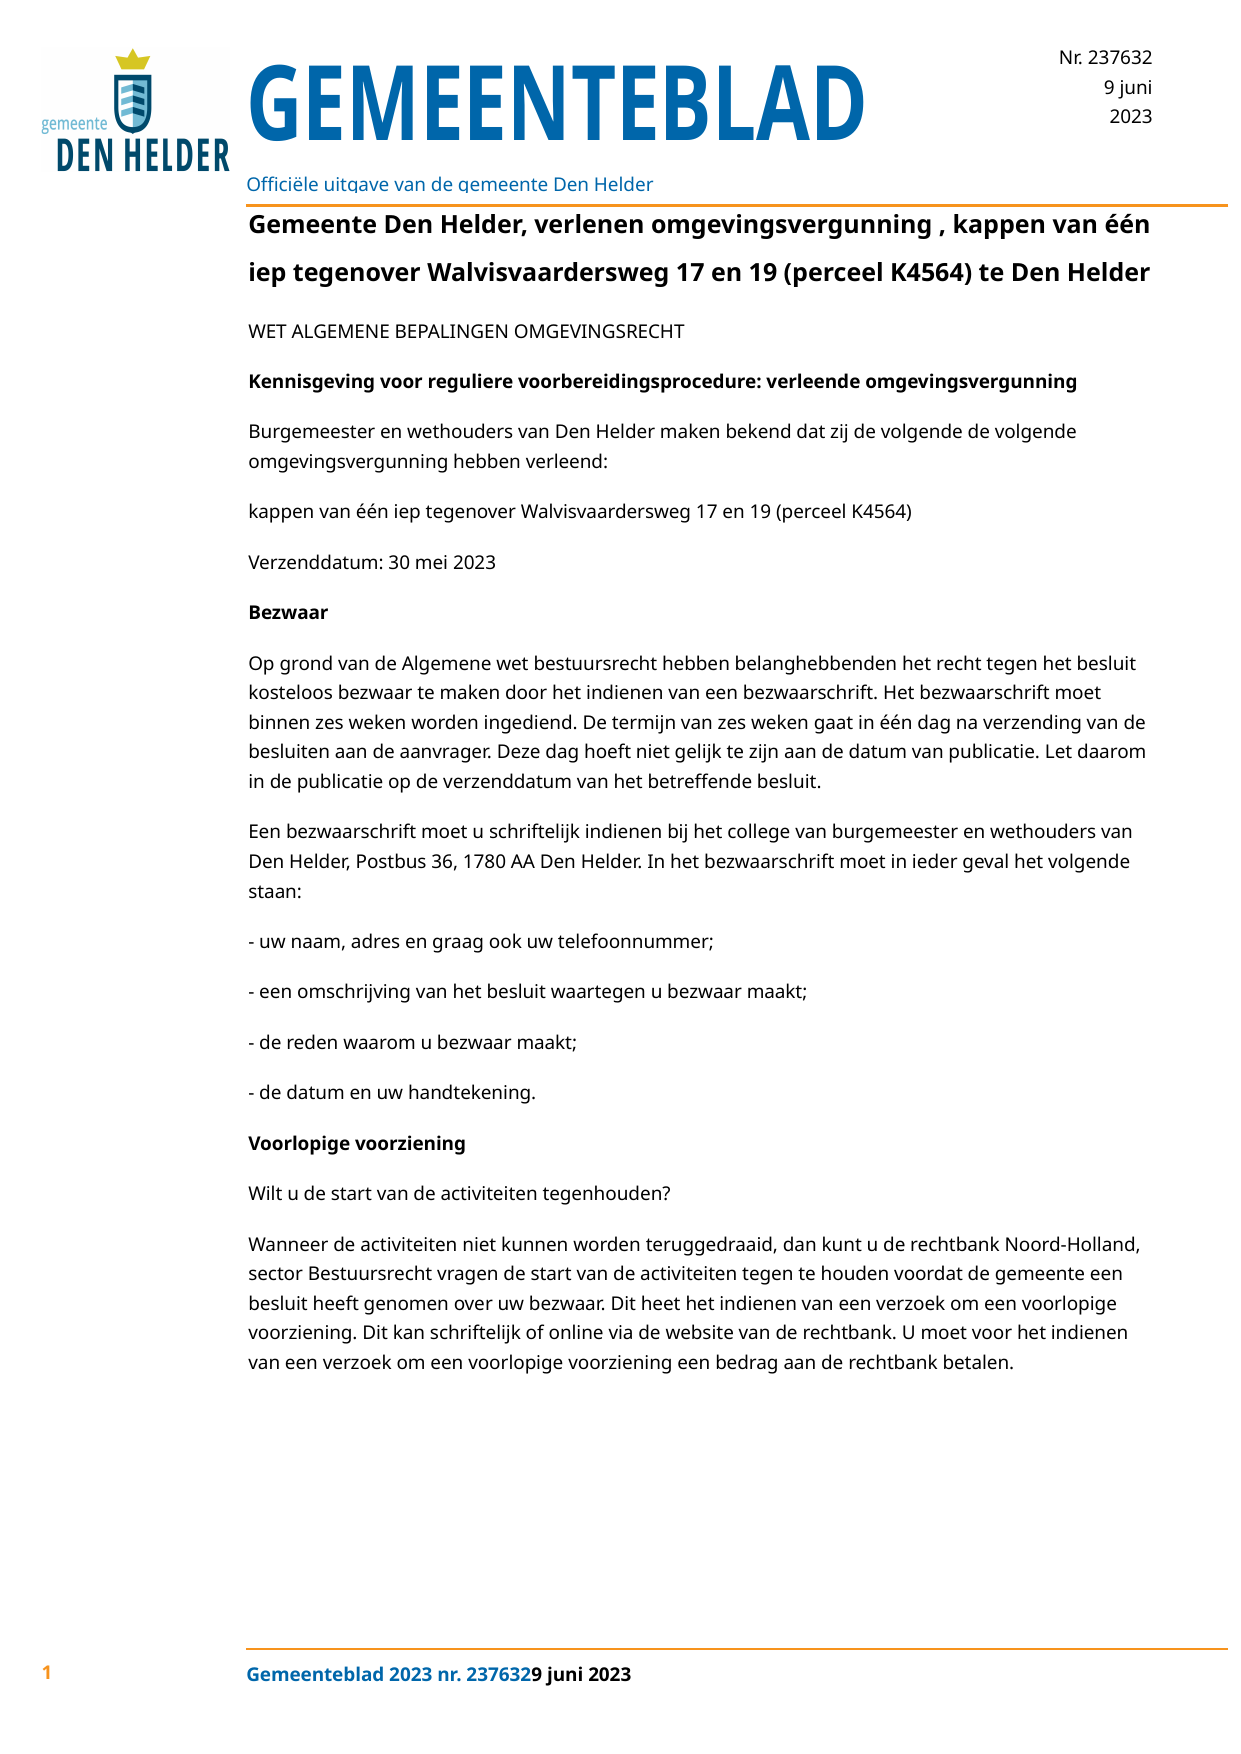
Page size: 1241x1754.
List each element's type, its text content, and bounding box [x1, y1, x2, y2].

text kappen van één iep tegenover Walvisvaardersweg 17 en 19 (perceel K4564) [248, 499, 1152, 524]
text - de reden waarom u bezwaar maakt; [248, 1029, 1152, 1055]
text WET ALGEMENE BEPALINGEN OMGEVINGSRECHT [248, 318, 1152, 344]
picture [130, 157, 135, 172]
text - een omschrijving van het besluit waartegen u bezwaar maakt; [248, 979, 1152, 1004]
text Wilt u de start van de activiteiten tegenhouden? [248, 1180, 1152, 1206]
text Op grond van de Algemene wet bestuursrecht hebben belanghebbenden het recht tegen het besluit kosteloos bezwaar te maken door het indienen van een bezwaarschrift. Het bezwaarschrift moet binnen zes weken worden ingediend. De termijn van zes weken gaat in één dag na verzending van de besluiten aan de aanvrager. Deze dag hoeft niet gelijk te zijn aan de datum van publicatie. Let daarom in de publicatie op de verzenddatum van het betreffende besluit. [248, 650, 1152, 794]
text - uw naam, adres en graag ook uw telefoonnummer; [248, 928, 1152, 954]
text Verzenddatum: 30 mei 2023 [248, 549, 1152, 575]
text Kennisgeving voor reguliere voorbereidingsprocedure: verleende omgevingsvergunning [248, 368, 1152, 394]
text Wanneer de activiteiten niet kunnen worden teruggedraaid, dan kunt u de rechtbank Noord-Holland, sector Bestuursrecht vragen de start van de activiteiten tegen te houden voordat de gemeente een besluit heeft genomen over uw bezwaar. Dit heet het indienen van een verzoek om een voorlopige voorziening. Dit kan schriftelijk of online via de website van de rechtbank. U moet voor het indienen van een verzoek om een voorlopige voorziening een bedrag aan de rechtbank betalen. [248, 1231, 1152, 1375]
text Voorlopige voorziening [248, 1130, 1152, 1156]
text - de datum en uw handtekening. [248, 1079, 1152, 1105]
picture [63, 144, 68, 165]
text Burgemeester en wethouders van Den Helder maken bekend dat zij de volgende de volgende omgevingsvergunning hebben verleend: [248, 419, 1152, 474]
text Bezwaar [248, 599, 1152, 625]
picture [182, 144, 187, 165]
text Gemeente Den Helder, verlenen omgevingsvergunning , kappen van één iep tegenover Walvisvaardersweg 17 en 19 (perceel K4564) te Den Helder [248, 207, 1152, 288]
picture [41, 47, 231, 172]
picture [100, 154, 106, 172]
text Een bezwaarschrift moet u schriftelijk indienen bij het college van burgemeester en wethouders van Den Helder, Postbus 36, 1780 AA Den Helder. In het bezwaarschrift moet in ieder geval het volgende staan: [248, 819, 1152, 904]
picture [220, 160, 224, 172]
